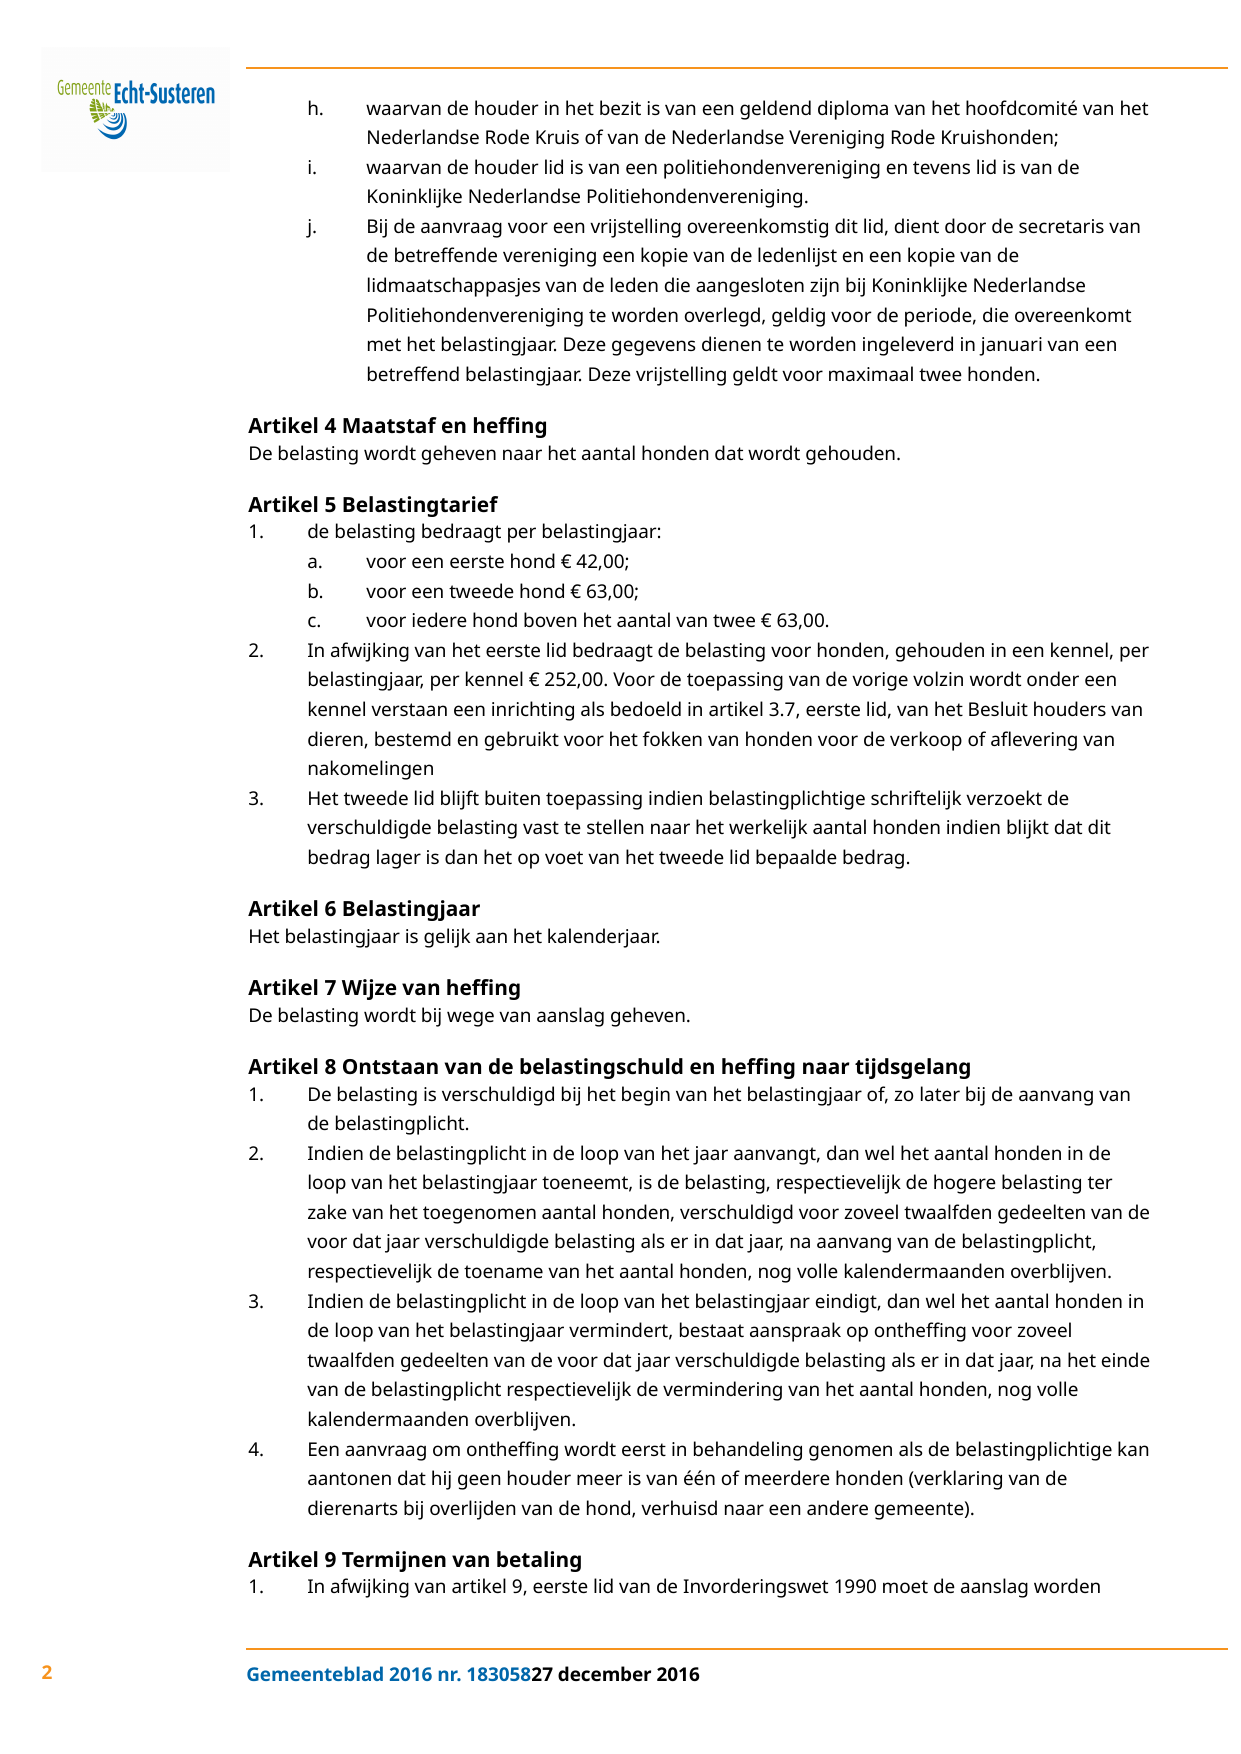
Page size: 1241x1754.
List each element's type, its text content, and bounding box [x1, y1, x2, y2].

list Het tweede lid blijft buiten toepassing indien belastingplichtige schriftelijk verzoekt de verschuldigde belasting vast te stellen naar het werkelijk aantal honden indien blijkt dat dit bedrag lager is dan het op voet van het tweede lid bepaalde bedrag. [248, 785, 1152, 870]
list waarvan de houder lid is van een politiehondenvereniging en tevens lid is van de Koninklijke Nederlandse Politiehondenvereniging. [307, 154, 1152, 209]
list De belasting is verschuldigd bij het begin van het belastingjaar of, zo later bij de aanvang van de belastingplicht. [248, 1081, 1152, 1136]
text Artikel 5 Belastingtarief [248, 490, 1152, 519]
list voor een eerste hond € 42,00; [307, 548, 1152, 574]
list Indien de belastingplicht in de loop van het jaar aanvangt, dan wel het aantal honden in de loop van het belastingjaar toeneemt, is de belasting, respectievelijk de hogere belasting ter zake van het toegenomen aantal honden, verschuldigd voor zoveel twaalfden gedeelten van de voor dat jaar verschuldigde belasting als er in dat jaar, na aanvang van de belastingplicht, respectievelijk de toename van het aantal honden, nog volle kalendermaanden overblijven. [248, 1140, 1152, 1284]
text De belasting wordt geheven naar het aantal honden dat wordt gehouden. [248, 440, 1152, 466]
picture [41, 47, 231, 172]
list Een aanvraag om ontheffing wordt eerst in behandeling genomen als de belastingplichtige kan aantonen dat hij geen houder meer is van één of meerdere honden (verklaring van de dierenarts bij overlijden van de hond, verhuisd naar een andere gemeente). [248, 1436, 1152, 1521]
list Indien de belastingplicht in de loop van het belastingjaar eindigt, dan wel het aantal honden in de loop van het belastingjaar vermindert, bestaat aanspraak op ontheffing voor zoveel twaalfden gedeelten van de voor dat jaar verschuldigde belasting als er in dat jaar, na het einde van de belastingplicht respectievelijk de vermindering van het aantal honden, nog volle kalendermaanden overblijven. [248, 1288, 1152, 1432]
text Artikel 4 Maatstaf en heffing [248, 411, 1152, 440]
text Artikel 6 Belastingjaar [248, 894, 1152, 923]
list waarvan de houder in het bezit is van een geldend diploma van het hoofdcomité van het Nederlandse Rode Kruis of van de Nederlandse Vereniging Rode Kruishonden; [307, 95, 1152, 150]
text Artikel 8 Ontstaan van de belastingschuld en heffing naar tijdsgelang [248, 1052, 1152, 1081]
text De belasting wordt bij wege van aanslag geheven. [248, 1002, 1152, 1028]
list de belasting bedraagt per belastingjaar: [248, 519, 1152, 544]
list In afwijking van het eerste lid bedraagt de belasting voor honden, gehouden in een kennel, per belastingjaar, per kennel € 252,00. Voor de toepassing van de vorige volzin wordt onder een kennel verstaan een inrichting als bedoeld in artikel 3.7, eerste lid, van het Besluit houders van dieren, bestemd en gebruikt voor het fokken van honden voor de verkoop of aflevering van nakomelingen [248, 637, 1152, 781]
text Het belastingjaar is gelijk aan het kalenderjaar. [248, 923, 1152, 949]
list Bij de aanvraag voor een vrijstelling overeenkomstig dit lid, dient door de secretaris van de betreffende vereniging een kopie van de ledenlijst en een kopie van de lidmaatschappasjes van de leden die aangesloten zijn bij Koninklijke Nederlandse Politiehondenvereniging te worden overlegd, geldig voor de periode, die overeenkomt met het belastingjaar. Deze gegevens dienen te worden ingeleverd in januari van een betreffend belastingjaar. Deze vrijstelling geldt voor maximaal twee honden. [307, 213, 1152, 387]
text Artikel 9 Termijnen van betaling [248, 1545, 1152, 1574]
list In afwijking van artikel 9, eerste lid van de Invorderingswet 1990 moet de aanslag worden [248, 1574, 1152, 1599]
list voor iedere hond boven het aantal van twee € 63,00. [307, 607, 1152, 633]
list voor een tweede hond € 63,00; [307, 578, 1152, 604]
text Artikel 7 Wijze van heffing [248, 973, 1152, 1002]
